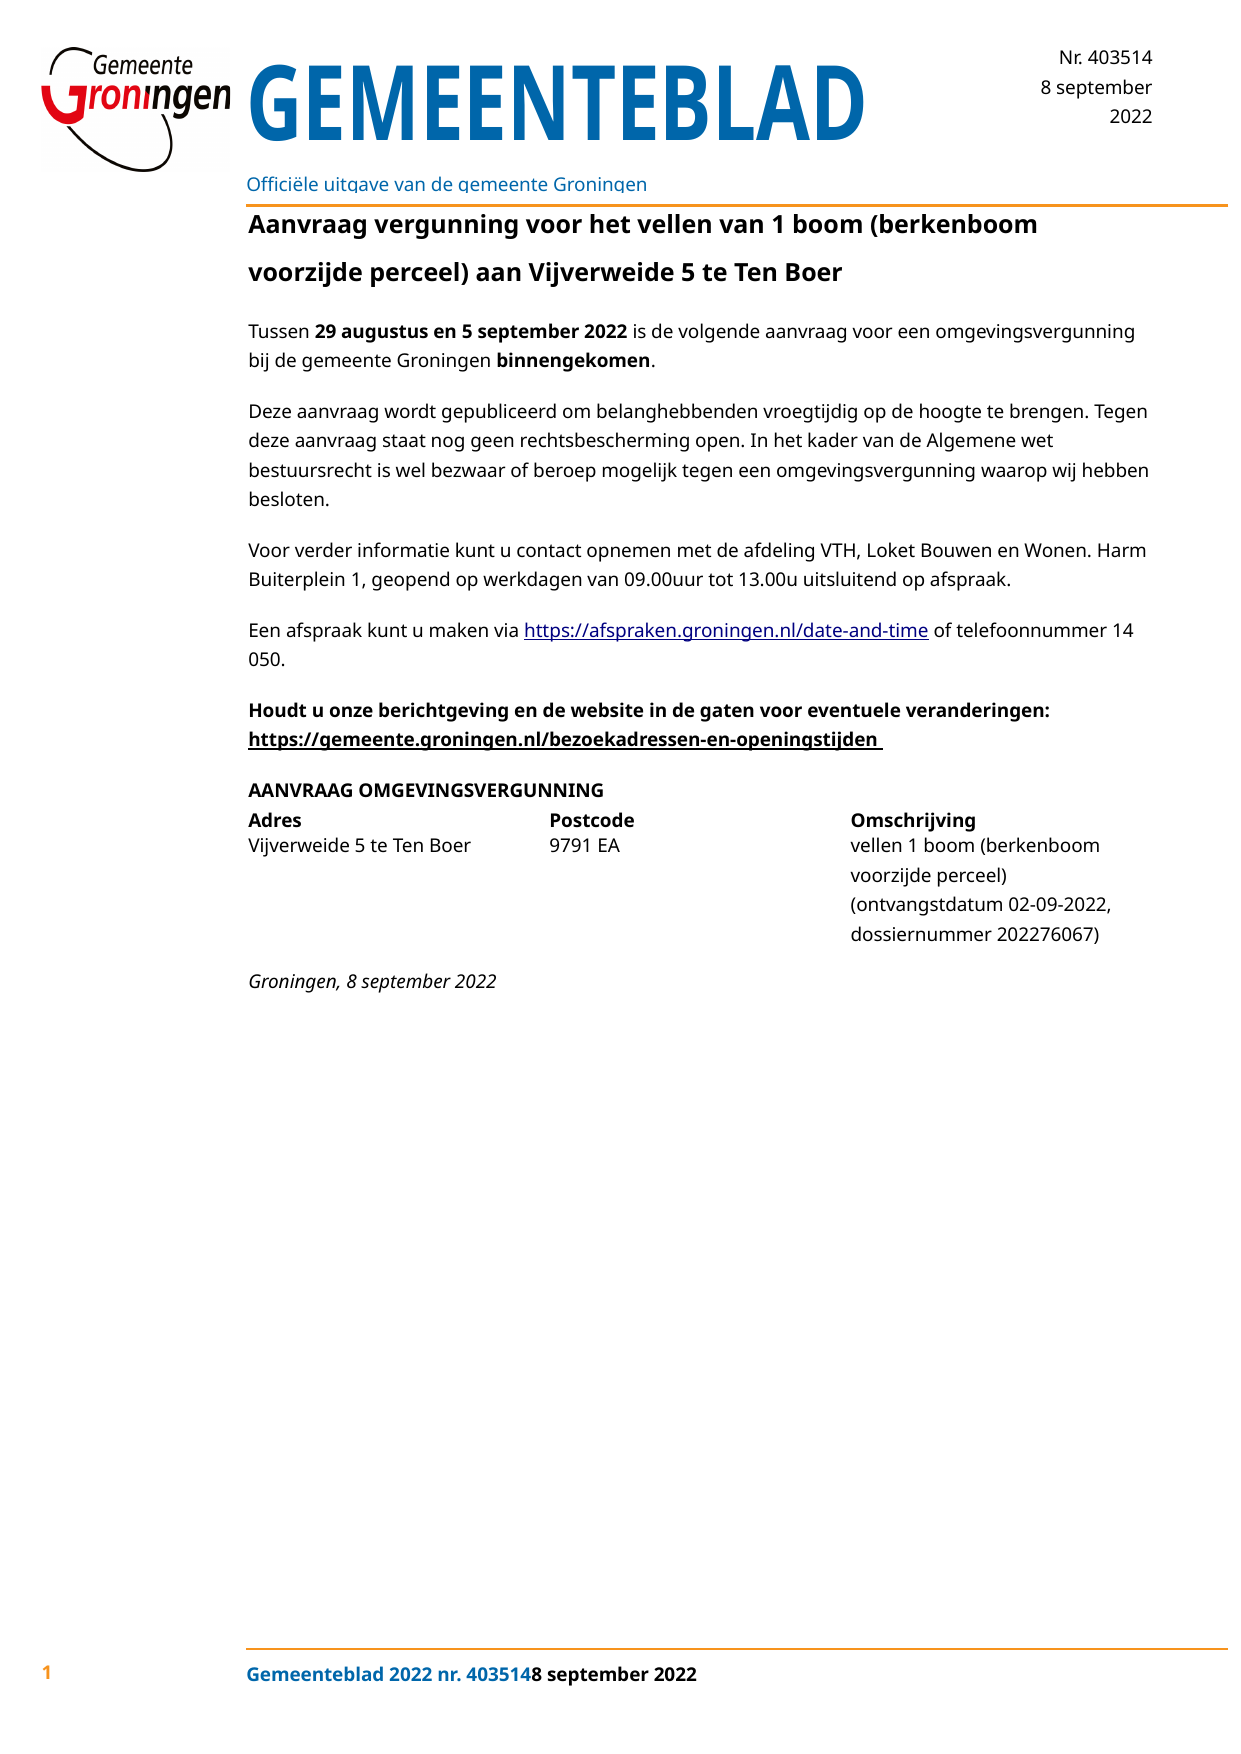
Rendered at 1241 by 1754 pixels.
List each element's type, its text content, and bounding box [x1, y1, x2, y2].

table_header Postcode [549, 807, 850, 832]
table_header Adres [248, 807, 549, 832]
text Tussen 29 augustus en 5 september 2022 is de volgende aanvraag voor een omgevingsvergunning bij de gemeente Groningen binnengekomen. [248, 318, 1152, 373]
table_cell Vijverweide 5 te Ten Boer [248, 833, 549, 947]
text Een afspraak kunt u maken via https://afspraken.groningen.nl/date-and-time of telefoonnummer 14 050. [248, 617, 1152, 672]
table_cell 9791 EA [549, 833, 850, 947]
text Voor verder informatie kunt u contact opnemen met de afdeling VTH, Loket Bouwen en Wonen. Harm Buiterplein 1, geopend op werkdagen van 09.00uur tot 13.00u uitsluitend op afspraak. [248, 537, 1152, 592]
text Houdt u onze berichtgeving en de website in de gaten voor eventuele veranderingen: https://gemeente.groningen.nl/bezoekadressen-en-openingstijden [248, 697, 1152, 752]
text Aanvraag vergunning voor het vellen van 1 boom (berkenboom voorzijde perceel) aan Vijverweide 5 te Ten Boer [248, 207, 1152, 288]
text AANVRAAG OMGEVINGSVERGUNNING [248, 777, 1152, 803]
picture [41, 47, 231, 172]
table_cell vellen 1 boom (berkenboom voorzijde perceel) (ontvangstdatum 02-09-2022, dossiernummer 202276067) [850, 833, 1152, 947]
table_header Omschrijving [850, 807, 1152, 832]
text Deze aanvraag wordt gepubliceerd om belanghebbenden vroegtijdig op de hoogte te brengen. Tegen deze aanvraag staat nog geen rechtsbescherming open. In het kader van de Algemene wet bestuursrecht is wel bezwaar of beroep mogelijk tegen een omgevingsvergunning waarop wij hebben besloten. [248, 398, 1152, 512]
text Groningen, 8 september 2022 [248, 968, 1152, 994]
